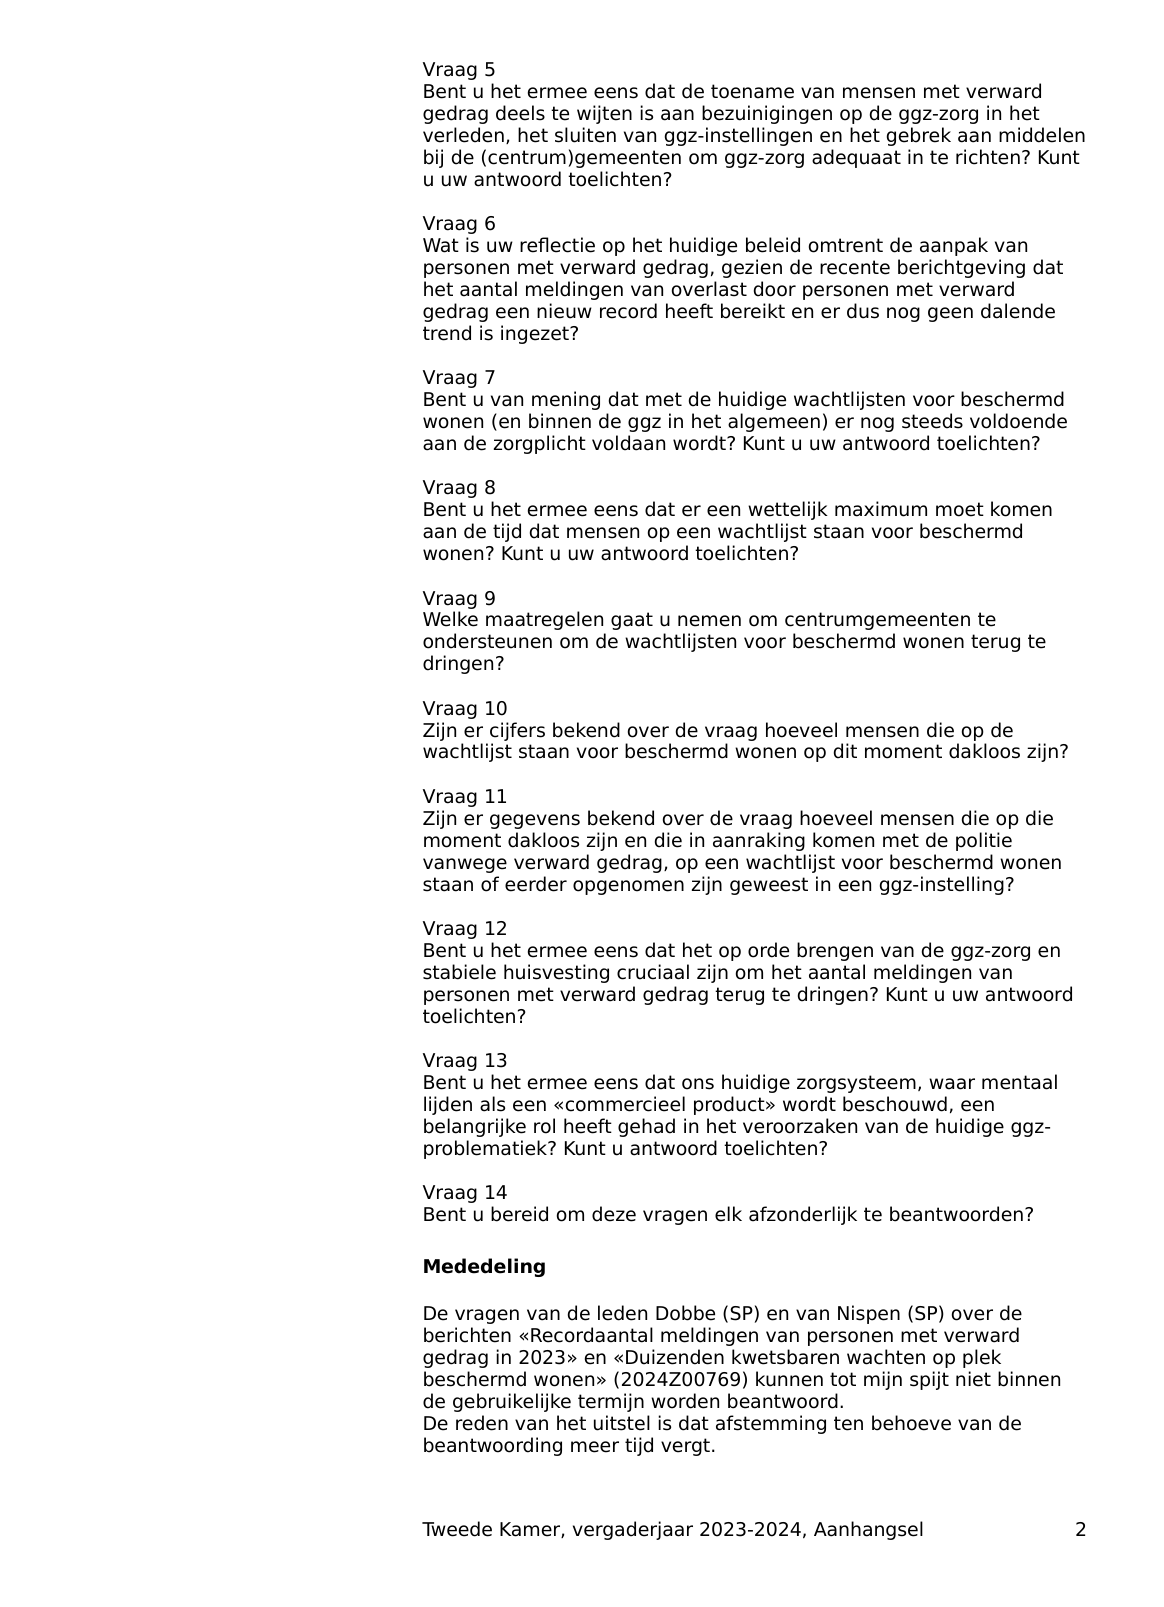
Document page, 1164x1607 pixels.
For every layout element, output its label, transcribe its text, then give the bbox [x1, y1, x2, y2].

text De vragen van de leden Dobbe (SP) en van Nispen (SP) over de berichten «Recordaantal meldingen van personen met verward gedrag in 2023» en «Duizenden kwetsbaren wachten op plek beschermd wonen» (2024Z00769) kunnen tot mijn spijt niet binnen de gebruikelijke termijn worden beantwoord. [422, 1303, 1087, 1413]
text Vraag 6 [422, 213, 1087, 235]
text Vraag 8 [422, 477, 1087, 499]
text Zijn er cijfers bekend over de vraag hoeveel mensen die op de wachtlijst staan voor beschermd wonen op dit moment dakloos zijn? [422, 719, 1087, 763]
text Bent u het ermee eens dat er een wettelijk maximum moet komen aan de tijd dat mensen op een wachtlijst staan voor beschermd wonen? Kunt u uw antwoord toelichten? [422, 499, 1087, 565]
text Bent u van mening dat met de huidige wachtlijsten voor beschermd wonen (en binnen de ggz in het algemeen) er nog steeds voldoende aan de zorgplicht voldaan wordt? Kunt u uw antwoord toelichten? [422, 389, 1087, 455]
text Zijn er gegevens bekend over de vraag hoeveel mensen die op die moment dakloos zijn en die in aanraking komen met de politie vanwege verward gedrag, op een wachtlijst voor beschermd wonen staan of eerder opgenomen zijn geweest in een ggz-instelling? [422, 808, 1087, 896]
text Bent u het ermee eens dat de toename van mensen met verward gedrag deels te wijten is aan bezuinigingen op de ggz-zorg in het verleden, het sluiten van ggz-instellingen en het gebrek aan middelen bij de (centrum)gemeenten om ggz-zorg adequaat in te richten? Kunt u uw antwoord toelichten? [422, 81, 1087, 191]
text Vraag 12 [422, 918, 1087, 940]
text Vraag 14 [422, 1182, 1087, 1204]
text De reden van het uitstel is dat afstemming ten behoeve van de beantwoording meer tijd vergt. [422, 1413, 1087, 1457]
text Bent u het ermee eens dat het op orde brengen van de ggz-zorg en stabiele huisvesting cruciaal zijn om het aantal meldingen van personen met verward gedrag terug te dringen? Kunt u uw antwoord toelichten? [422, 940, 1087, 1028]
text Vraag 10 [422, 697, 1087, 719]
text Vraag 7 [422, 367, 1087, 389]
subtitle Mededeling [422, 1256, 1087, 1278]
text Vraag 9 [422, 587, 1087, 609]
text Wat is uw reflectie op het huidige beleid omtrent de aanpak van personen met verward gedrag, gezien de recente berichtgeving dat het aantal meldingen van overlast door personen met verward gedrag een nieuw record heeft bereikt en er dus nog geen dalende trend is ingezet? [422, 235, 1087, 345]
text Vraag 11 [422, 786, 1087, 808]
text Vraag 5 [422, 59, 1087, 81]
text Bent u het ermee eens dat ons huidige zorgsysteem, waar mentaal lijden als een «commercieel product» wordt beschouwd, een belangrijke rol heeft gehad in het veroorzaken van de huidige ggz-problematiek? Kunt u antwoord toelichten? [422, 1072, 1087, 1160]
text Welke maatregelen gaat u nemen om centrumgemeenten te ondersteunen om de wachtlijsten voor beschermd wonen terug te dringen? [422, 609, 1087, 675]
text Bent u bereid om deze vragen elk afzonderlijk te beantwoorden? [422, 1204, 1087, 1226]
text Vraag 13 [422, 1050, 1087, 1072]
